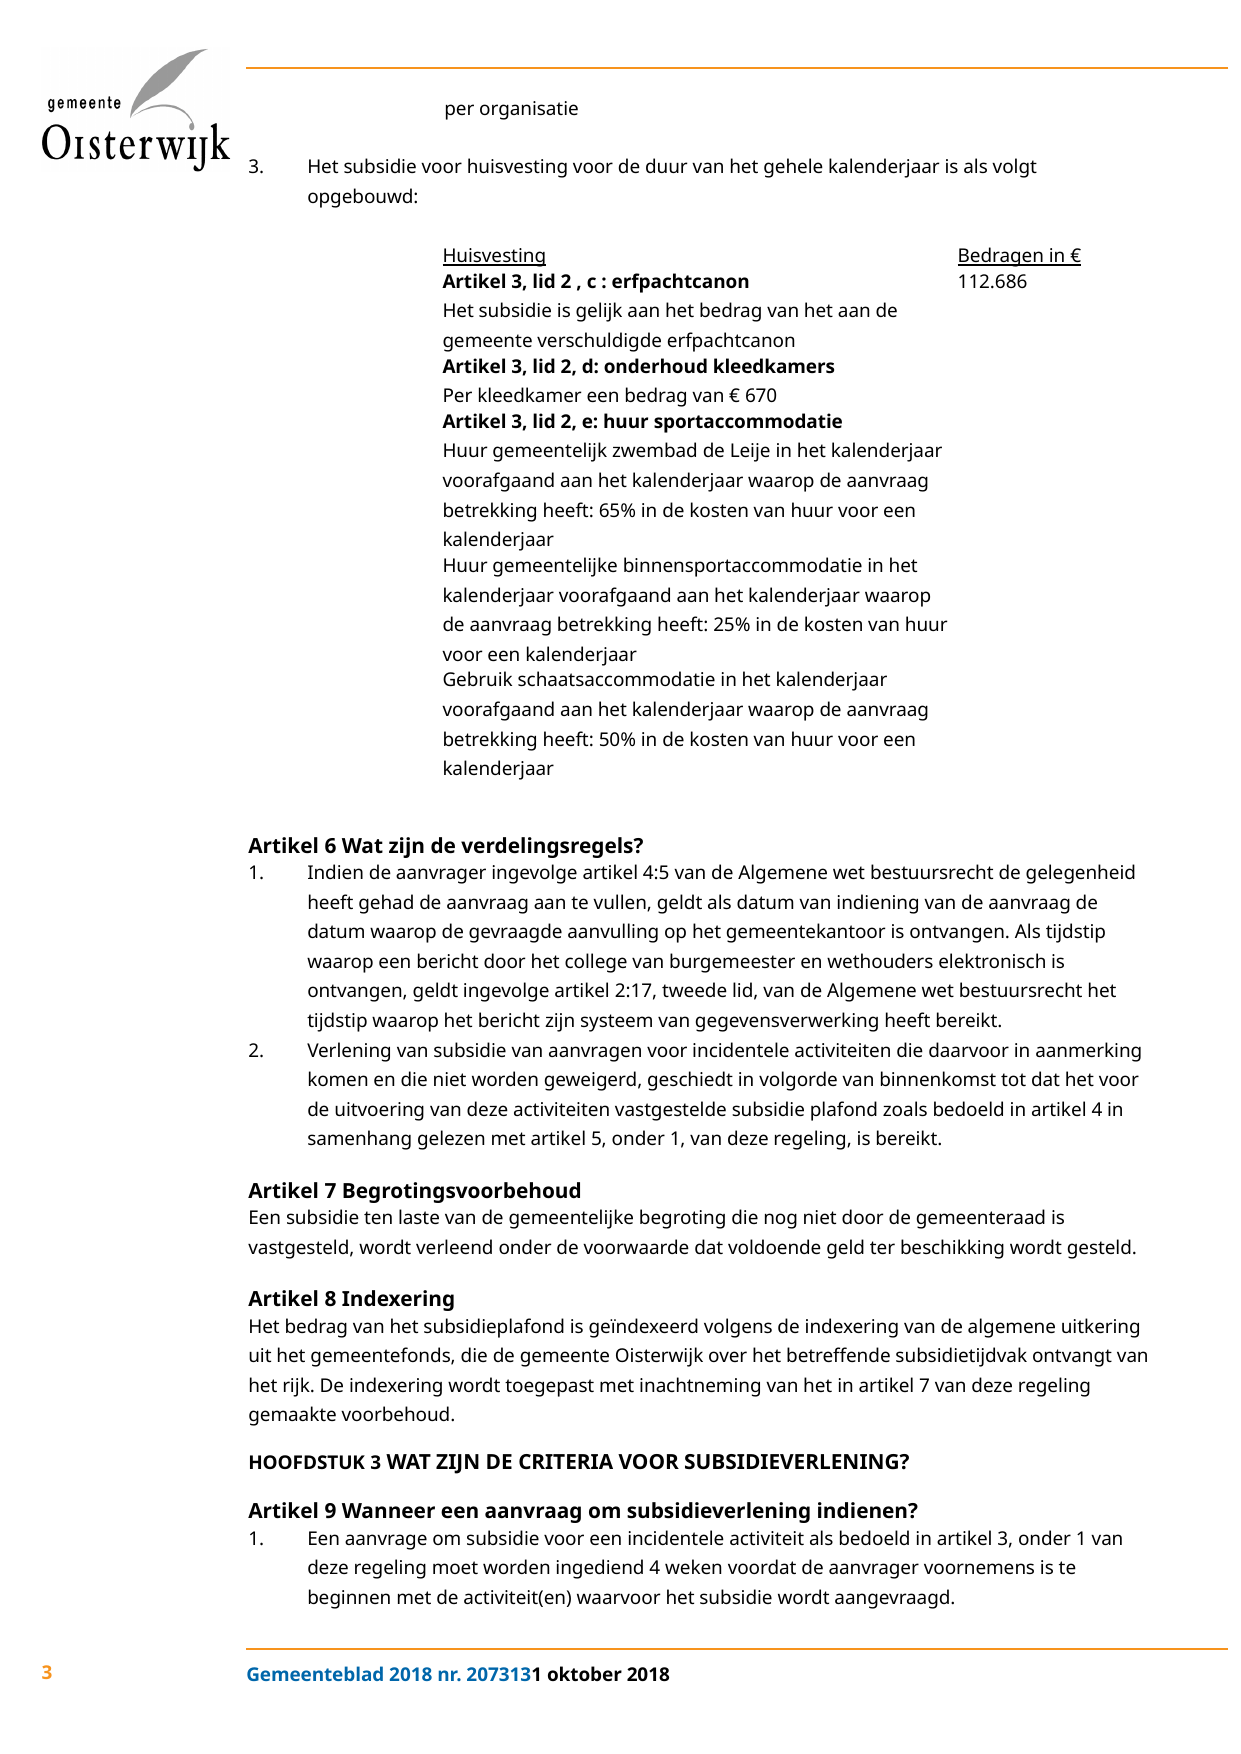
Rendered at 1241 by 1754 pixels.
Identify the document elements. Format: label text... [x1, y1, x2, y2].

text Artikel 6 Wat zijn de verdelingsregels? [248, 831, 1152, 859]
list Het subsidie voor huisvesting voor de duur van het gehele kalenderjaar is als volgt opgebouwd: [248, 153, 1152, 209]
table_cell [248, 353, 442, 408]
table_cell [248, 268, 442, 353]
table_cell 112.686 [958, 268, 1152, 353]
table_cell [958, 353, 1152, 408]
table_cell per organisatie [444, 95, 956, 121]
text Het bedrag van het subsidieplafond is geïndexeerd volgens de indexering van de algemene uitkering uit het gemeentefonds, die de gemeente Oisterwijk over het betreffende subsidietijdvak ontvangt van het rijk. De indexering wordt toegepast met inachtneming van het in artikel 7 van deze regeling gemaakte voorbehoud. [248, 1313, 1152, 1427]
table_cell [958, 408, 1152, 552]
table_cell [958, 781, 1152, 807]
text Artikel 7 Begrotingsvoorbehoud [248, 1176, 1152, 1204]
text Een subsidie ten laste van de gemeentelijke begroting die nog niet door de gemeenteraad is vastgesteld, wordt verleend onder de voorwaarde dat voldoende geld ter beschikking wordt gesteld. [248, 1204, 1152, 1260]
text Artikel 9 Wanneer een aanvraag om subsidieverlening indienen? [248, 1497, 1152, 1525]
table_cell [248, 781, 442, 807]
text Artikel 8 Indexering [248, 1284, 1152, 1313]
table_cell [958, 552, 1152, 667]
list Indien de aanvrager ingevolge artikel 4:5 van de Algemene wet bestuursrecht de gelegenheid heeft gehad de aanvraag aan te vullen, geldt als datum van indiening van de aanvraag de datum waarop de gevraagde aanvulling op het gemeentekantoor is ontvangen. Als tijdstip waarop een bericht door het college van burgemeester en wethouders elektronisch is ontvangen, geldt ingevolge artikel 2:17, tweede lid, van de Algemene wet bestuursrecht het tijdstip waarop het bericht zijn systeem van gegevensverwerking heeft bereikt. [248, 859, 1152, 1033]
list Een aanvrage om subsidie voor een incidentele activiteit als bedoeld in artikel 3, onder 1 van deze regeling moet worden ingediend 4 weken voordat de aanvrager voornemens is te beginnen met de activiteit(en) waarvoor het subsidie wordt aangevraagd. [248, 1525, 1152, 1610]
table_cell [442, 781, 957, 807]
table_header [248, 242, 442, 268]
table_cell [958, 667, 1152, 781]
table_cell [248, 552, 442, 667]
table_cell [248, 95, 444, 121]
table_cell Artikel 3, lid 2, d: onderhoud kleedkamers Per kleedkamer een bedrag van € 670 [442, 353, 957, 408]
table_cell Artikel 3, lid 2, e: huur sportaccommodatie Huur gemeentelijk zwembad de Leije in het kalenderjaar voorafgaand aan het kalenderjaar waarop de aanvraag betrekking heeft: 65% in de kosten van huur voor een kalenderjaar [442, 408, 957, 552]
table_cell [248, 408, 442, 552]
table_cell Artikel 3, lid 2 , c : erfpachtcanon Het subsidie is gelijk aan het bedrag van het aan de gemeente verschuldigde erfpachtcanon [442, 268, 957, 353]
text HOOFDSTUK 3 WAT ZIJN DE CRITERIA VOOR SUBSIDIEVERLENING? [248, 1447, 1152, 1476]
table_cell Huur gemeentelijke binnensportaccommodatie in het kalenderjaar voorafgaand aan het kalenderjaar waarop de aanvraag betrekking heeft: 25% in de kosten van huur voor een kalenderjaar [442, 552, 957, 667]
table_header Bedragen in € [958, 242, 1152, 268]
picture [41, 47, 231, 172]
table_cell [248, 667, 442, 781]
table_header Huisvesting [442, 242, 957, 268]
list Verlening van subsidie van aanvragen voor incidentele activiteiten die daarvoor in aanmerking komen en die niet worden geweigerd, geschiedt in volgorde van binnenkomst tot dat het voor de uitvoering van deze activiteiten vastgestelde subsidie plafond zoals bedoeld in artikel 4 in samenhang gelezen met artikel 5, onder 1, van deze regeling, is bereikt. [248, 1037, 1152, 1151]
table_cell [956, 95, 1152, 121]
table_cell Gebruik schaatsaccommodatie in het kalenderjaar voorafgaand aan het kalenderjaar waarop de aanvraag betrekking heeft: 50% in de kosten van huur voor een kalenderjaar [442, 667, 957, 781]
